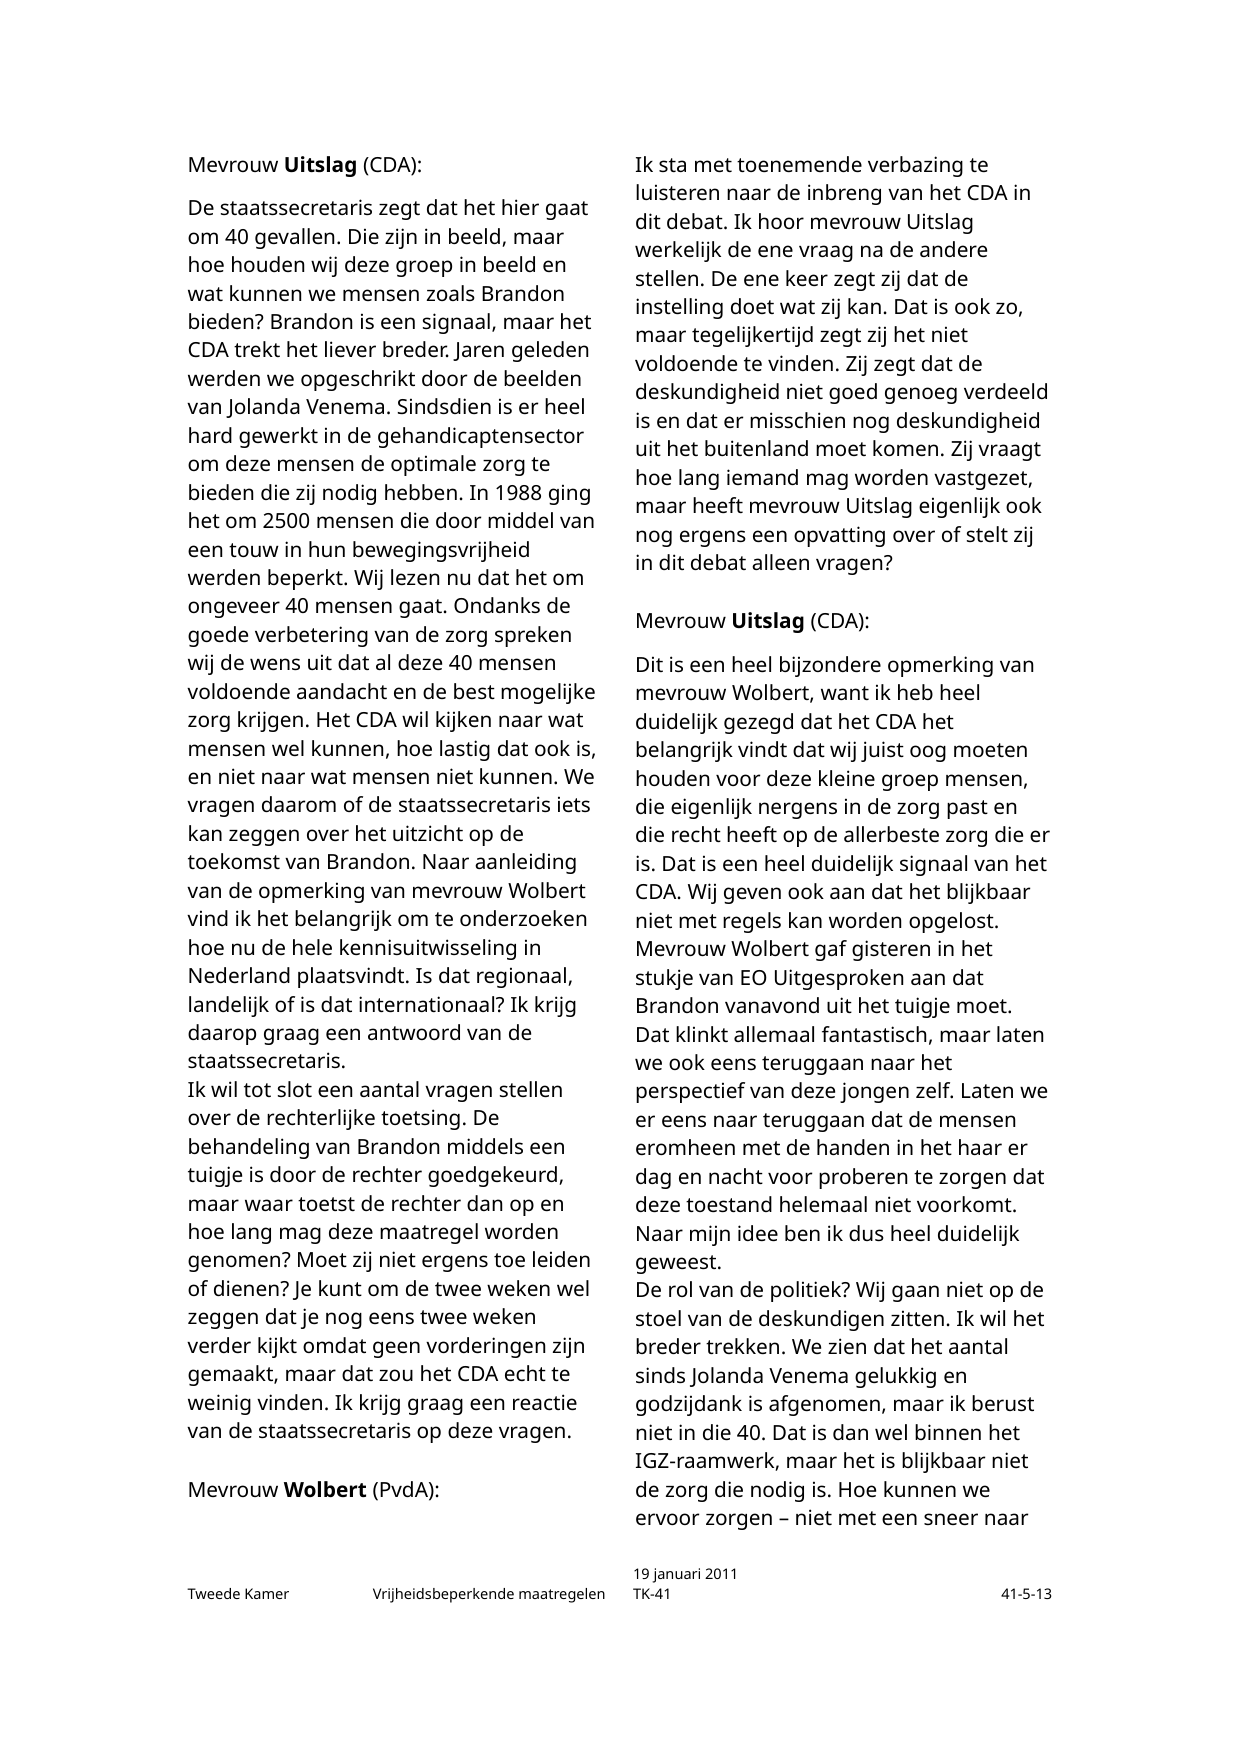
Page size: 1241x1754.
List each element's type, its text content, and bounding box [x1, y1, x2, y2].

text Dit is een heel bijzondere opmerking van mevrouw Wolbert, want ik heb heel duidelijk gezegd dat het CDA het belangrijk vindt dat wij juist oog moeten houden voor deze kleine groep mensen, die eigenlijk nergens in de zorg past en die recht heeft op de allerbeste zorg die er is. Dat is een heel duidelijk signaal van het CDA. Wij geven ook aan dat het blijkbaar niet met regels kan worden opgelost. Mevrouw Wolbert gaf gisteren in het stukje van EO Uitgesproken aan dat Brandon vanavond uit het tuigje moet. Dat klinkt allemaal fantastisch, maar laten we ook eens teruggaan naar het perspectief van deze jongen zelf. Laten we er eens naar teruggaan dat de mensen eromheen met de handen in het haar er dag en nacht voor proberen te zorgen dat deze toestand helemaal niet voorkomt. Naar mijn idee ben ik dus heel duidelijk geweest. [635, 650, 1053, 1276]
text De rol van de politiek? Wij gaan niet op de stoel van de deskundigen zitten. Ik wil het breder trekken. We zien dat het aantal sinds Jolanda Venema gelukkig en godzijdank is afgenomen, maar ik berust niet in die 40. Dat is dan wel binnen het IGZ-raamwerk, maar het is blijkbaar niet de zorg die nodig is. Hoe kunnen we ervoor zorgen – niet met een sneer naar [635, 1276, 1053, 1532]
text Mevrouw Wolbert (PvdA): [187, 1475, 605, 1503]
text Mevrouw Uitslag (CDA): [635, 607, 1053, 635]
text Ik sta met toenemende verbazing te luisteren naar de inbreng van het CDA in dit debat. Ik hoor mevrouw Uitslag werkelijk de ene vraag na de andere stellen. De ene keer zegt zij dat de instelling doet wat zij kan. Dat is ook zo, maar tegelijkertijd zegt zij het niet voldoende te vinden. Zij zegt dat de deskundigheid niet goed genoeg verdeeld is en dat er misschien nog deskundigheid uit het buitenland moet komen. Zij vraagt hoe lang iemand mag worden vastgezet, maar heeft mevrouw Uitslag eigenlijk ook nog ergens een opvatting over of stelt zij in dit debat alleen vragen? [635, 150, 1053, 577]
text Mevrouw Uitslag (CDA): [187, 150, 605, 178]
text Ik wil tot slot een aantal vragen stellen over de rechterlijke toetsing. De behandeling van Brandon middels een tuigje is door de rechter goedgekeurd, maar waar toetst de rechter dan op en hoe lang mag deze maatregel worden genomen? Moet zij niet ergens toe leiden of dienen? Je kunt om de twee weken wel zeggen dat je nog eens twee weken verder kijkt omdat geen vorderingen zijn gemaakt, maar dat zou het CDA echt te weinig vinden. Ik krijg graag een reactie van de staatssecretaris op deze vragen. [187, 1075, 605, 1445]
text De staatssecretaris zegt dat het hier gaat om 40 gevallen. Die zijn in beeld, maar hoe houden wij deze groep in beeld en wat kunnen we mensen zoals Brandon bieden? Brandon is een signaal, maar het CDA trekt het liever breder. Jaren geleden werden we opgeschrikt door de beelden van Jolanda Venema. Sindsdien is er heel hard gewerkt in de gehandicaptensector om deze mensen de optimale zorg te bieden die zij nodig hebben. In 1988 ging het om 2500 mensen die door middel van een touw in hun bewegingsvrijheid werden beperkt. Wij lezen nu dat het om ongeveer 40 mensen gaat. Ondanks de goede verbetering van de zorg spreken wij de wens uit dat al deze 40 mensen voldoende aandacht en de best mogelijke zorg krijgen. Het CDA wil kijken naar wat mensen wel kunnen, hoe lastig dat ook is, en niet naar wat mensen niet kunnen. We vragen daarom of de staatssecretaris iets kan zeggen over het uitzicht op de toekomst van Brandon. Naar aanleiding van de opmerking van mevrouw Wolbert vind ik het belangrijk om te onderzoeken hoe nu de hele kennisuitwisseling in Nederland plaatsvindt. Is dat regionaal, landelijk of is dat internationaal? Ik krijg daarop graag een antwoord van de staatssecretaris. [187, 193, 605, 1075]
